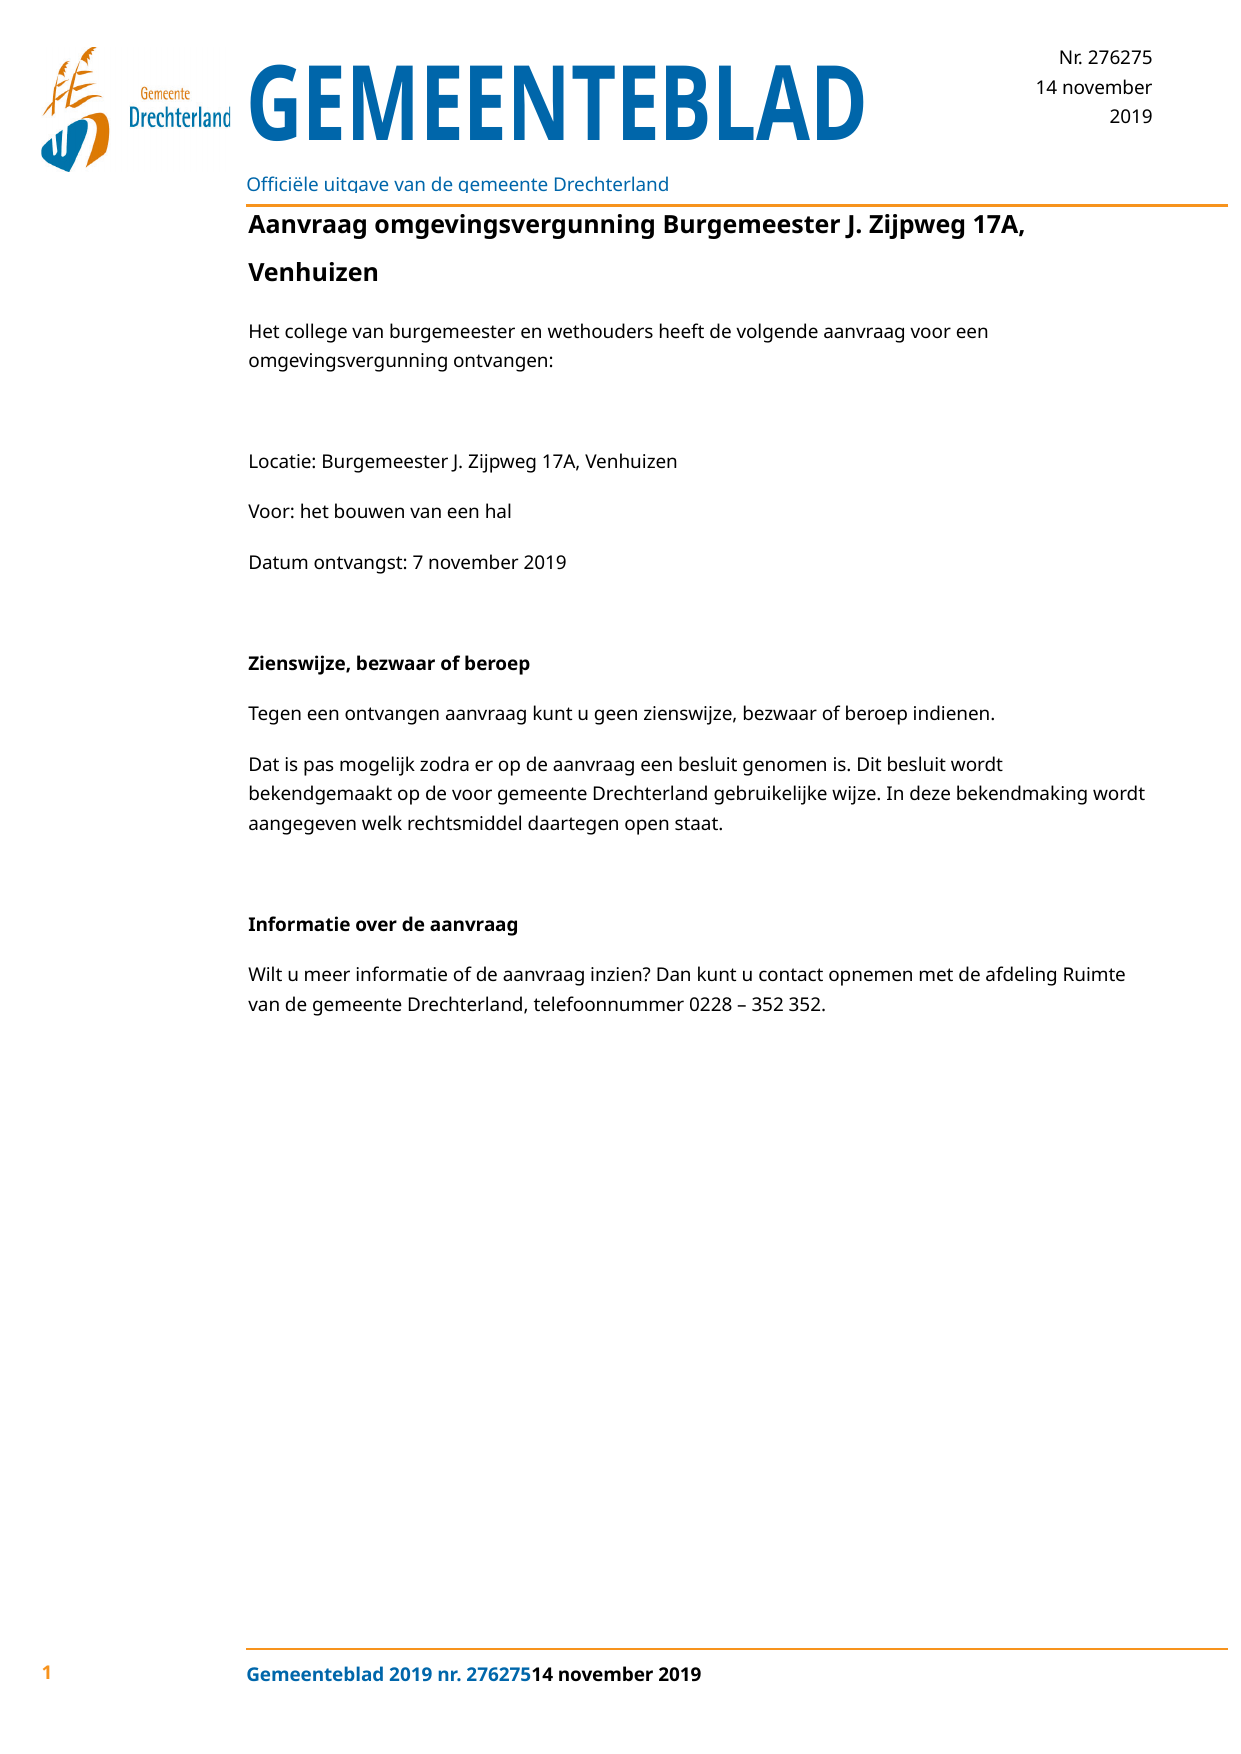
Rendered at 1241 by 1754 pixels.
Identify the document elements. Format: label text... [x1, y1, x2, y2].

text Datum ontvangst: 7 november 2019 [248, 549, 1152, 575]
text Dat is pas mogelijk zodra er op de aanvraag een besluit genomen is. Dit besluit wordt bekendgemaakt op de voor gemeente Drechterland gebruikelijke wijze. In deze bekendmaking wordt aangegeven welk rechtsmiddel daartegen open staat. [248, 751, 1152, 836]
text Aanvraag omgevingsvergunning Burgemeester J. Zijpweg 17A, Venhuizen [248, 207, 1152, 288]
text Voor: het bouwen van een hal [248, 499, 1152, 524]
picture [226, 115, 231, 124]
text Zienswijze, bezwaar of beroep [248, 650, 1152, 676]
text Wilt u meer informatie of de aanvraag inzien? Dan kunt u contact opnemen met de afdeling Ruimte van de gemeente Drechterland, telefoonnummer 0228 – 352 352. [248, 961, 1152, 1017]
text Informatie over de aanvraag [248, 911, 1152, 937]
picture [41, 47, 231, 172]
text Het college van burgemeester en wethouders heeft de volgende aanvraag voor een omgevingsvergunning ontvangen: [248, 318, 1152, 373]
text Locatie: Burgemeester J. Zijpweg 17A, Venhuizen [248, 448, 1152, 474]
picture [41, 158, 64, 172]
text Tegen een ontvangen aanvraag kunt u geen zienswijze, bezwaar of beroep indienen. [248, 700, 1152, 726]
